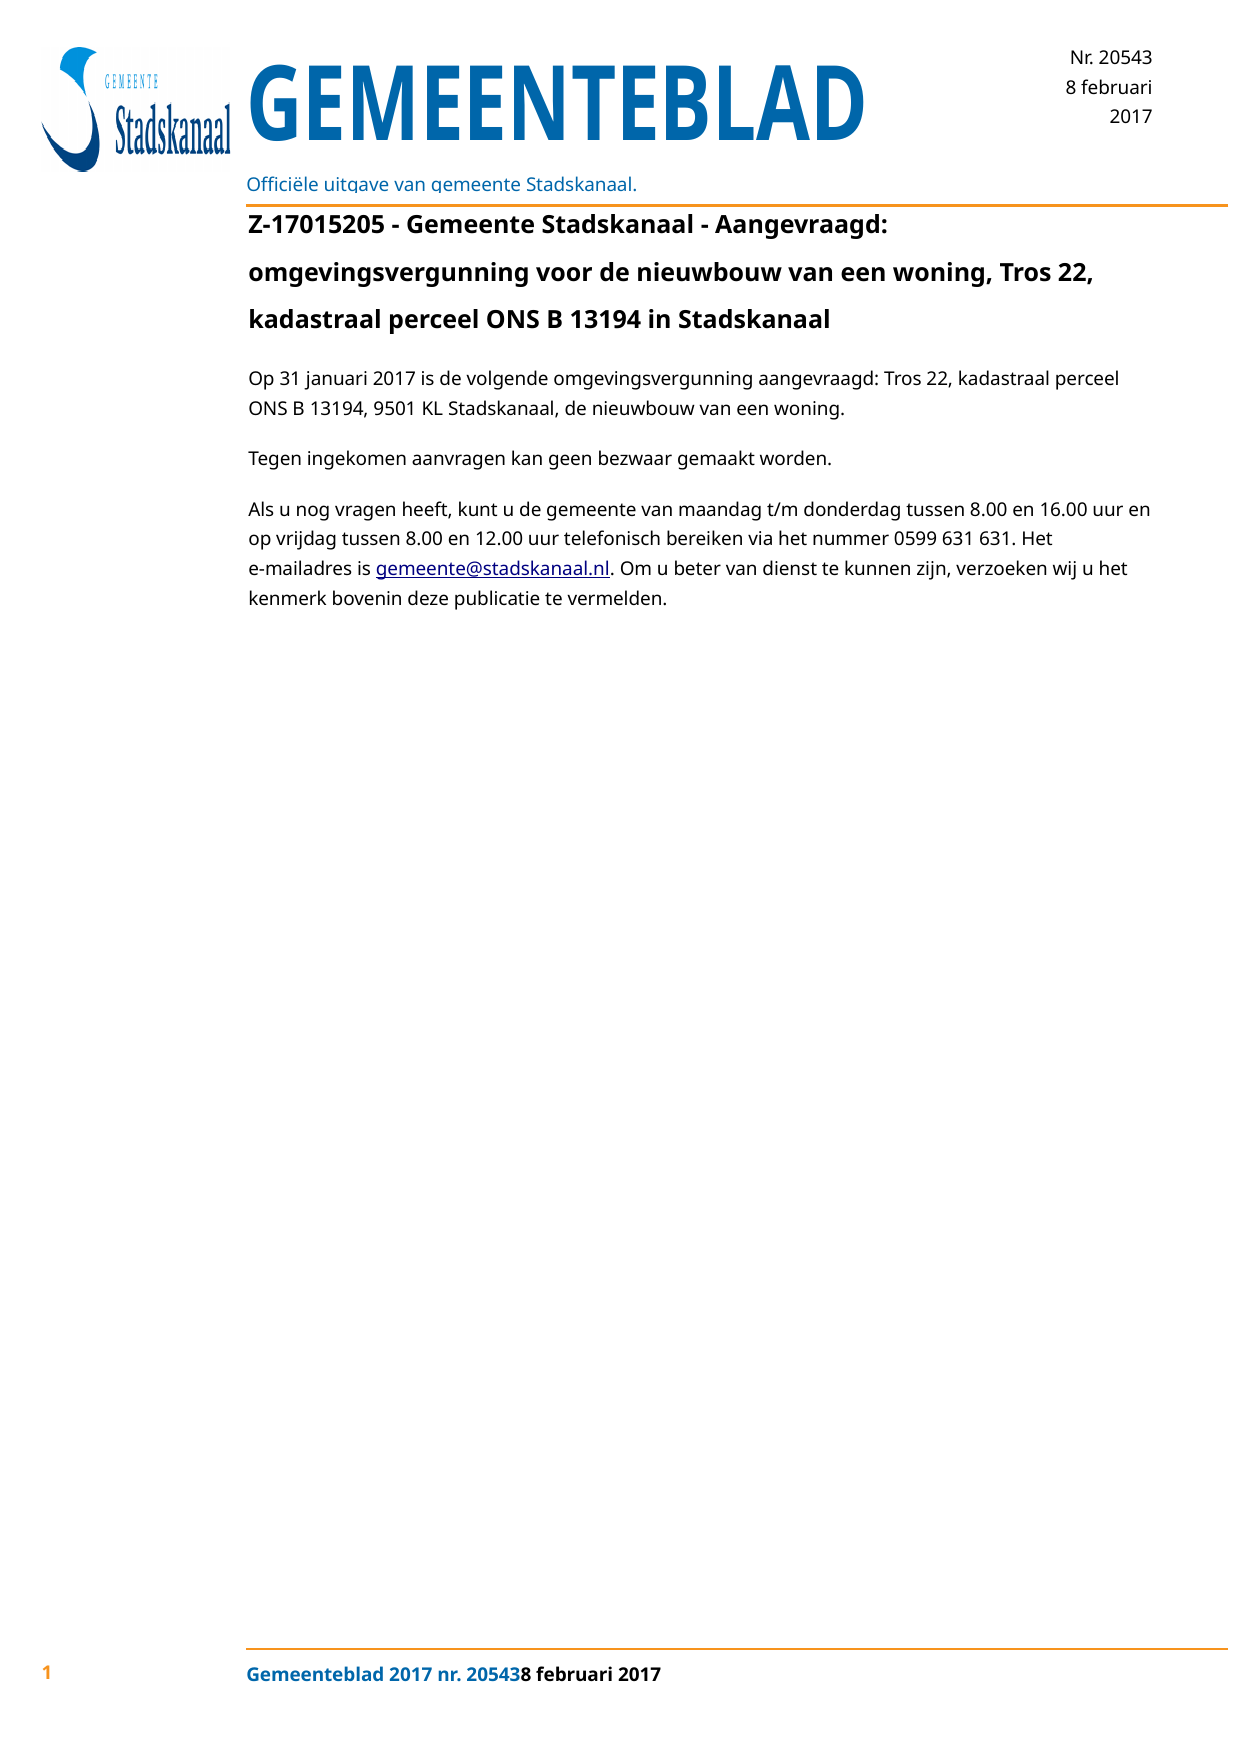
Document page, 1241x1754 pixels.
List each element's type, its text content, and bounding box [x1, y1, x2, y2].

picture [41, 47, 231, 172]
text Tegen ingekomen aanvragen kan geen bezwaar gemaakt worden. [248, 446, 1152, 471]
text Als u nog vragen heeft, kunt u de gemeente van maandag t/m donderdag tussen 8.00 en 16.00 uur en op vrijdag tussen 8.00 en 12.00 uur telefonisch bereiken via het nummer 0599 631 631. Het e‑mailadres is gemeente@stadskanaal.nl. Om u beter van dienst te kunnen zijn, verzoeken wij u het kenmerk bovenin deze publicatie te vermelden. [248, 496, 1152, 610]
text Z-17015205 - Gemeente Stadskanaal - Aangevraagd: omgevingsvergunning voor de nieuwbouw van een woning, Tros 22, kadastraal perceel ONS B 13194 in Stadskanaal [248, 207, 1152, 336]
text Op 31 januari 2017 is de volgende omgevingsvergunning aangevraagd: Tros 22, kadastraal perceel ONS B 13194, 9501 KL Stadskanaal, de nieuwbouw van een woning. [248, 366, 1152, 421]
